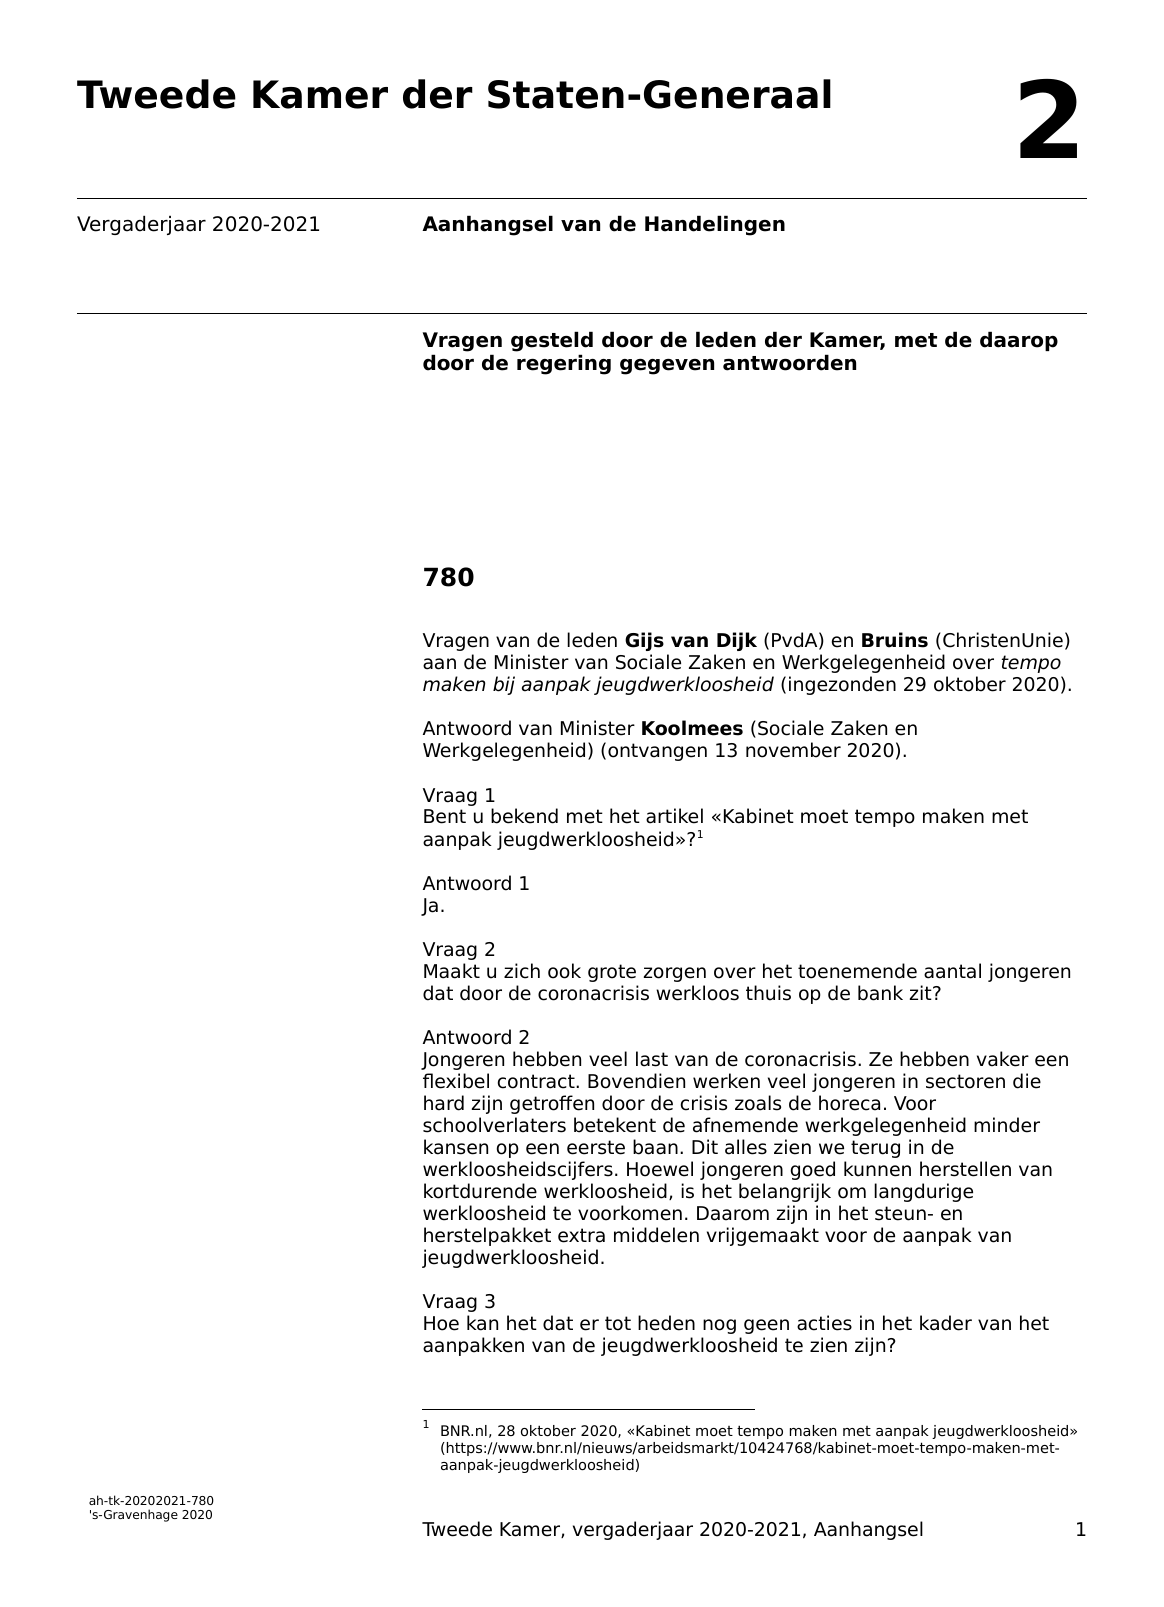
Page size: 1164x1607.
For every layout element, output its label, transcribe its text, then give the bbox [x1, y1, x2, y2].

text Maakt u zich ook grote zorgen over het toenemende aantal jongeren dat door de coronacrisis werkloos thuis op de bank zit? [422, 961, 1087, 1005]
text Ja. [422, 894, 1087, 917]
table_header Tweede Kamer der Staten-Generaal [77, 59, 886, 198]
text Antwoord 2 [422, 1027, 1087, 1049]
text Vragen van de leden Gijs van Dijk (PvdA) en Bruins (ChristenUnie) aan de Minister van Sociale Zaken en Werkgelegenheid over tempo maken bij aanpak jeugdwerkloosheid (ingezonden 29 oktober 2020). [422, 630, 1087, 696]
table_cell [77, 314, 422, 375]
text ah-tk-20202021-780 [88, 1494, 323, 1508]
text Antwoord 1 [422, 873, 1087, 894]
table_cell Aanhangsel van de Handelingen [422, 199, 1087, 313]
text BNR.nl, 28 oktober 2020, «Kabinet moet tempo maken met aanpak jeugdwerkloosheid» (https://www.bnr.nl/nieuws/arbeidsmarkt/10424768/kabinet-moet-tempo-maken-met-aanpak-jeugdwerkloosheid) [422, 1418, 1087, 1474]
text 's-Gravenhage 2020 [88, 1508, 323, 1522]
table_cell Vragen gesteld door de leden der Kamer, met de daarop door de regering gegeven antwoorden [422, 314, 1087, 375]
text Vraag 2 [422, 939, 1087, 961]
text Antwoord van Minister Koolmees (Sociale Zaken en Werkgelegenheid) (ontvangen 13 november 2020). [422, 718, 1087, 762]
text Vraag 3 [422, 1291, 1087, 1313]
text Hoe kan het dat er tot heden nog geen acties in het kader van het aanpakken van de jeugdwerkloosheid te zien zijn? [422, 1313, 1087, 1357]
text Jongeren hebben veel last van de coronacrisis. Ze hebben vaker een flexibel contract. Bovendien werken veel jongeren in sectoren die hard zijn getroffen door de crisis zoals de horeca. Voor schoolverlaters betekent de afnemende werkgelegenheid minder kansen op een eerste baan. Dit alles zien we terug in de werkloosheidscijfers. Hoewel jongeren goed kunnen herstellen van kortdurende werkloosheid, is het belangrijk om langdurige werkloosheid te voorkomen. Daarom zijn in het steun- en herstelpakket extra middelen vrijgemaakt voor de aanpak van jeugdwerkloosheid. [422, 1049, 1087, 1269]
table_header 2 [886, 59, 1087, 198]
text Bent u bekend met het artikel «Kabinet moet tempo maken met aanpak jeugdwerkloosheid»? [422, 806, 1087, 850]
text Vraag 1 [422, 784, 1087, 806]
text 780 [422, 563, 1087, 592]
table_cell Vergaderjaar 2020-2021 [77, 199, 422, 313]
